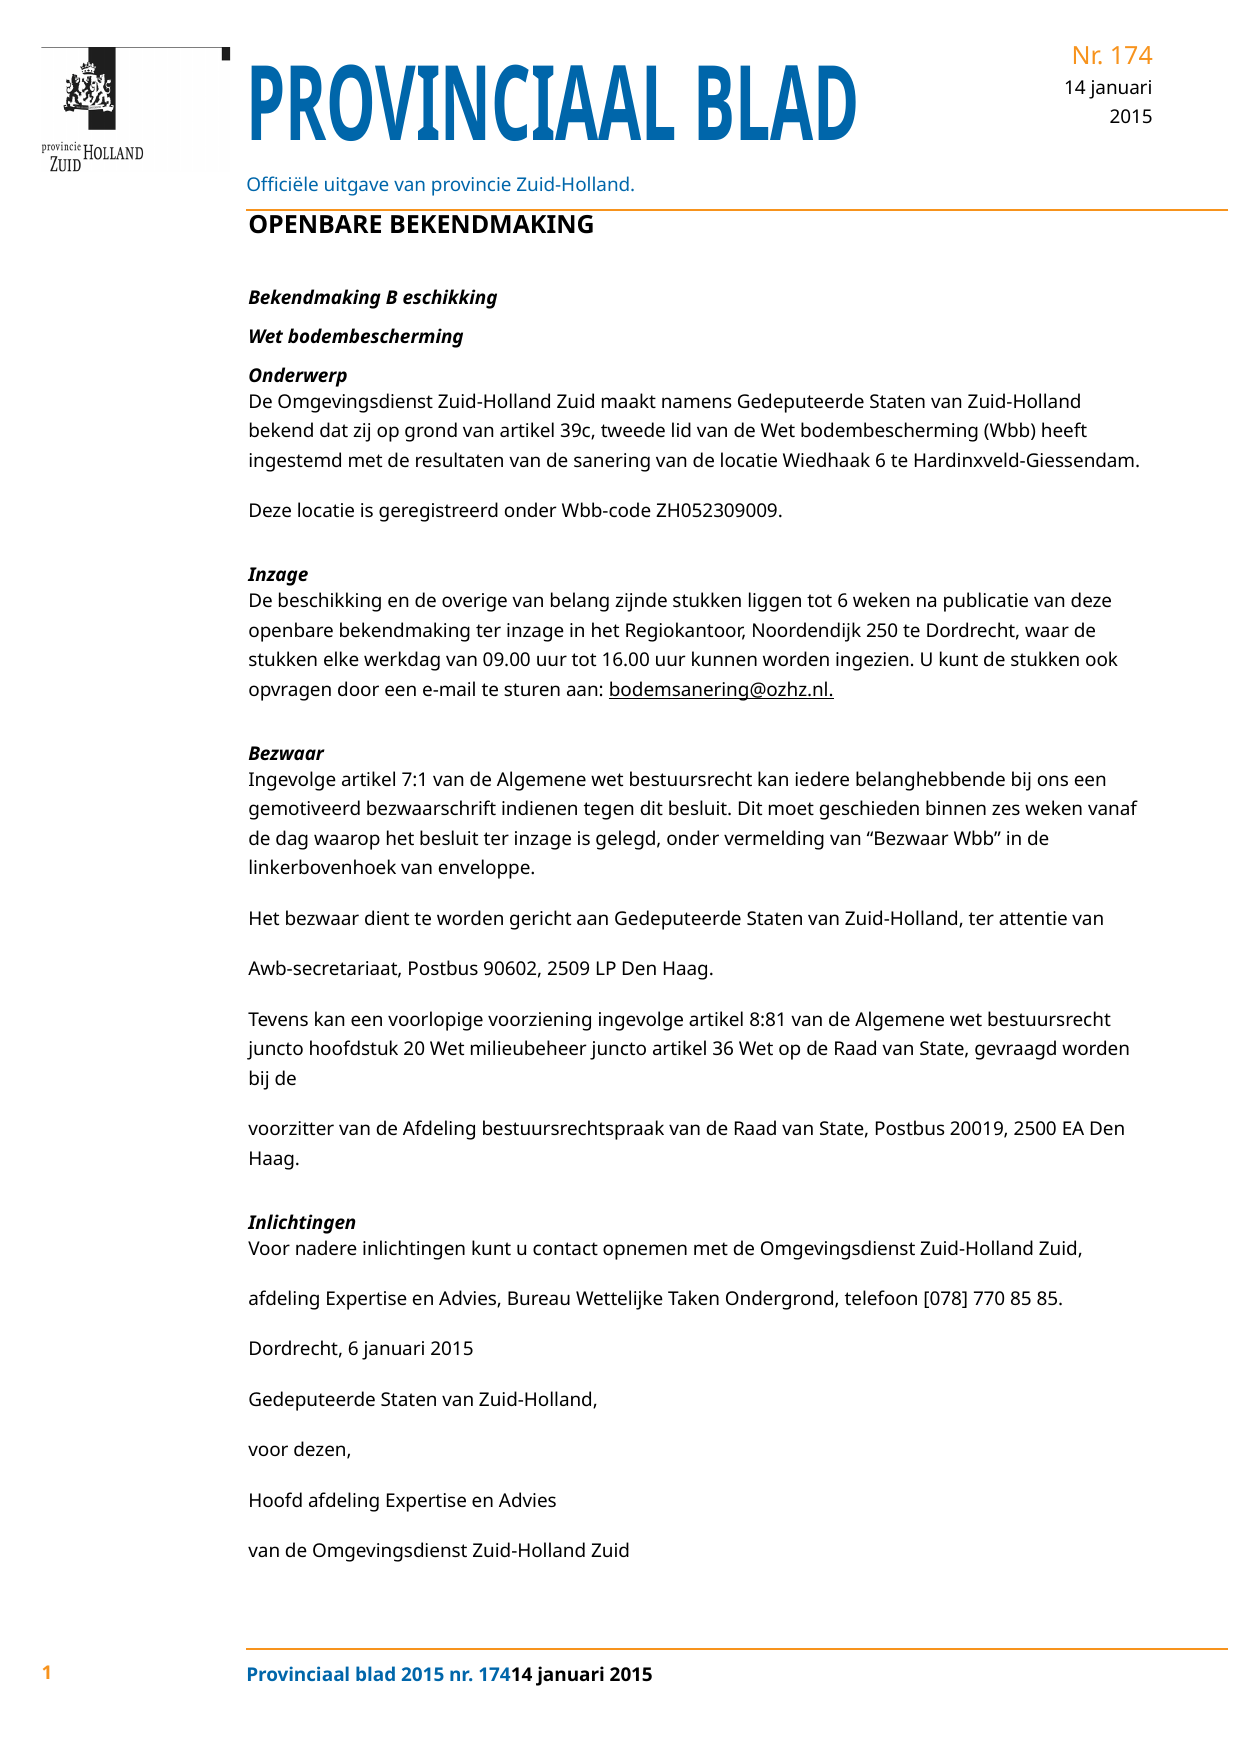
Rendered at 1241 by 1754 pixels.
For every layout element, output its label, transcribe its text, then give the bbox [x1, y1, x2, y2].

text Bekendmaking B eschikking [248, 284, 1152, 309]
text Deze locatie is geregistreerd onder Wbb-code ZH052309009. [248, 498, 1152, 523]
text Bezwaar [248, 740, 1152, 766]
text Tevens kan een voorlopige voorziening ingevolge artikel 8:81 van de Algemene wet bestuursrecht juncto hoofdstuk 20 Wet milieubeheer juncto artikel 36 Wet op de Raad van State, gevraagd worden bij de [248, 1006, 1152, 1091]
text voor dezen, [248, 1436, 1152, 1462]
text Dordrecht, 6 januari 2015 [248, 1336, 1152, 1361]
text Voor nadere inlichtingen kunt u contact opnemen met de Omgevingsdienst Zuid-Holland Zuid, [248, 1235, 1152, 1260]
text Hoofd afdeling Expertise en Advies [248, 1487, 1152, 1512]
text De Omgevingsdienst Zuid-Holland Zuid maakt namens Gedeputeerde Staten van Zuid-Holland bekend dat zij op grond van artikel 39c, tweede lid van de Wet bodembescherming (Wbb) heeft ingestemd met de resultaten van de sanering van de locatie Wiedhaak 6 te Hardinxveld-Giessendam. [248, 388, 1152, 473]
text Onderwerp [248, 362, 1152, 388]
text Wet bodembescherming [248, 323, 1152, 349]
text van de Omgevingsdienst Zuid-Holland Zuid [248, 1537, 1152, 1563]
text Ingevolge artikel 7:1 van de Algemene wet bestuursrecht kan iedere belanghebbende bij ons een gemotiveerd bezwaarschrift indienen tegen dit besluit. Dit moet geschieden binnen zes weken vanaf de dag waarop het besluit ter inzage is gelegd, onder vermelding van “Bezwaar Wbb” in de linkerbovenhoek van enveloppe. [248, 766, 1152, 880]
text voorzitter van de Afdeling bestuursrechtspraak van de Raad van State, Postbus 20019, 2500 EA Den Haag. [248, 1115, 1152, 1171]
text Gedeputeerde Staten van Zuid-Holland, [248, 1386, 1152, 1412]
picture [41, 47, 231, 172]
text OPENBARE BEKENDMAKING [248, 211, 1152, 241]
text Inlichtingen [248, 1209, 1152, 1235]
text De beschikking en de overige van belang zijnde stukken liggen tot 6 weken na publicatie van deze openbare bekendmaking ter inzage in het Regiokantoor, Noordendijk 250 te Dordrecht, waar de stukken elke werkdag van 09.00 uur tot 16.00 uur kunnen worden ingezien. U kunt de stukken ook opvragen door een e-mail te sturen aan: bodemsanering@ozhz.nl. [248, 587, 1152, 702]
text Awb-secretariaat, Postbus 90602, 2509 LP Den Haag. [248, 955, 1152, 981]
text afdeling Expertise en Advies, Bureau Wettelijke Taken Ondergrond, telefoon [078] 770 85 85. [248, 1285, 1152, 1311]
text Inzage [248, 562, 1152, 587]
text Het bezwaar dient te worden gericht aan Gedeputeerde Staten van Zuid-Holland, ter attentie van [248, 905, 1152, 931]
